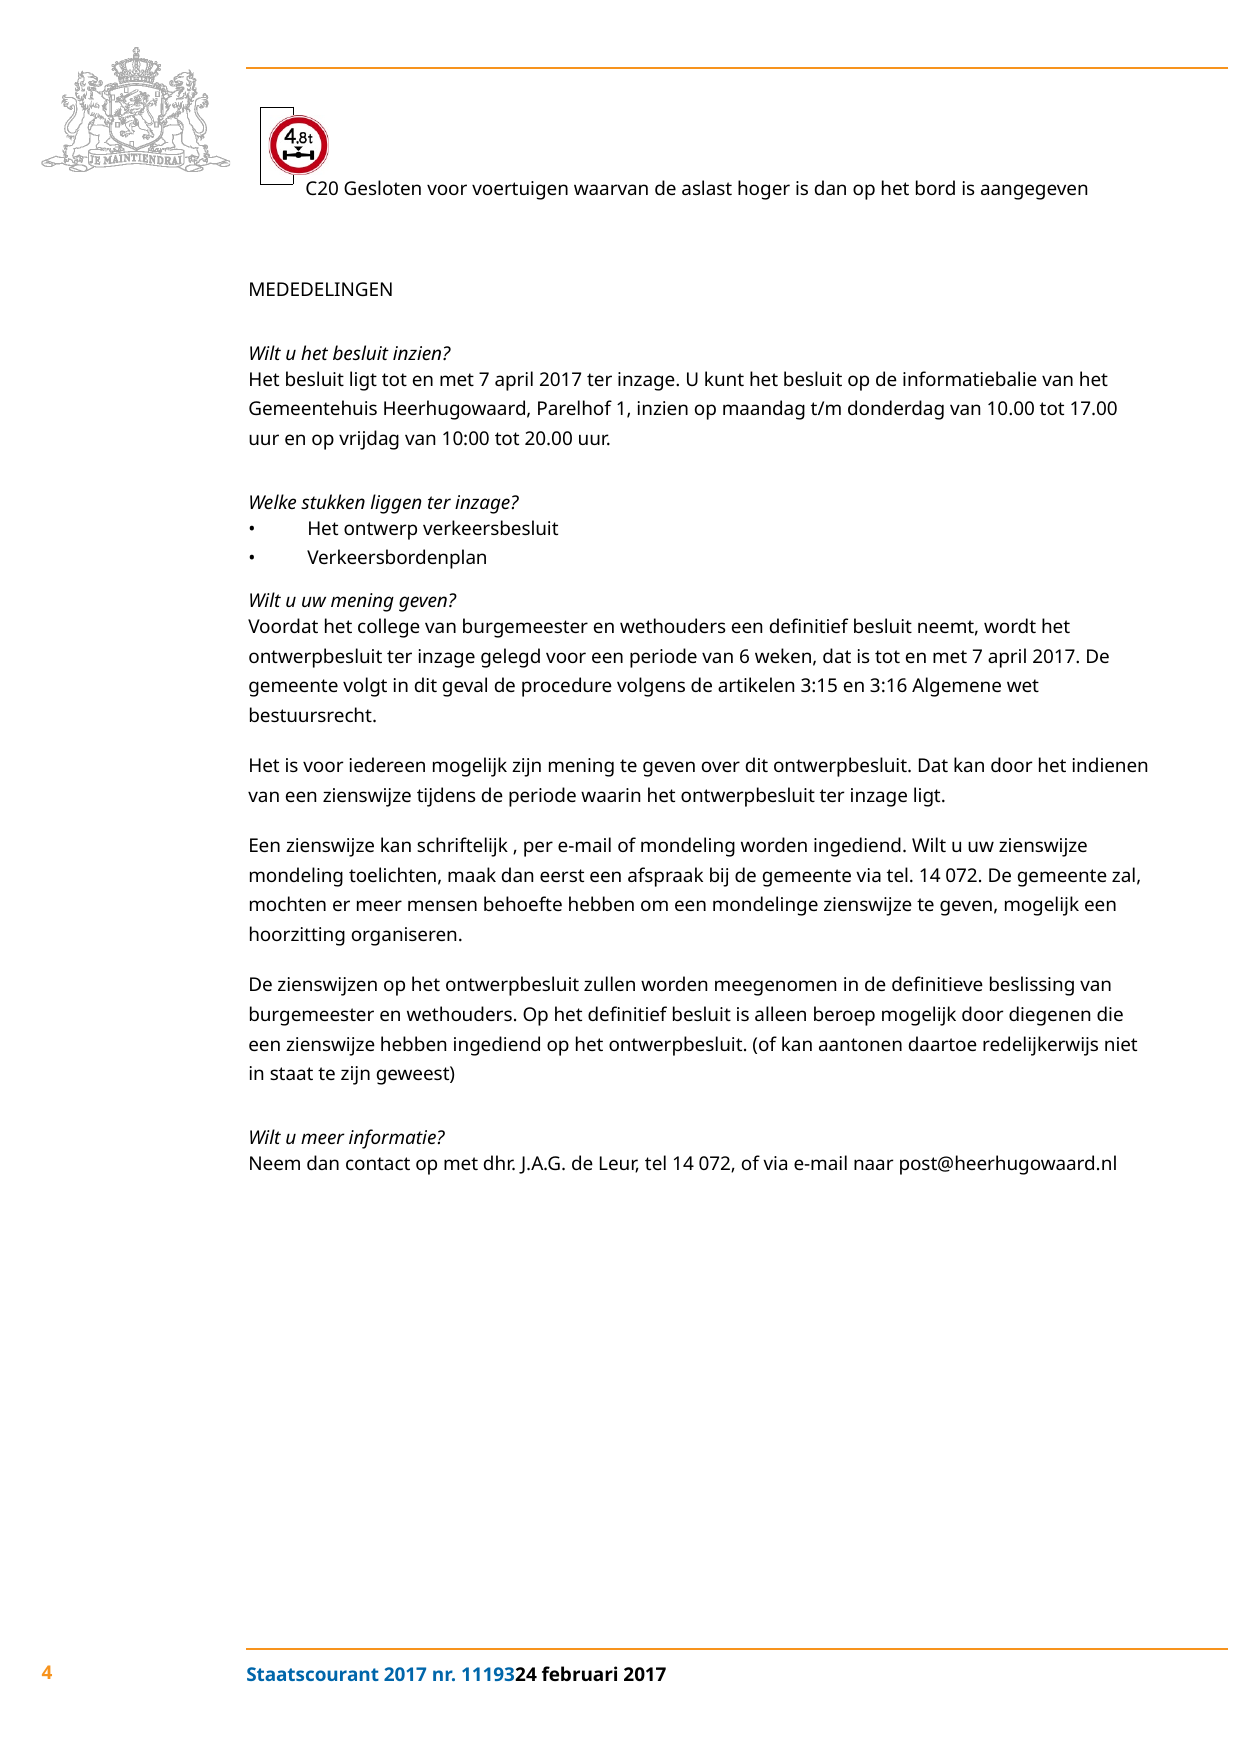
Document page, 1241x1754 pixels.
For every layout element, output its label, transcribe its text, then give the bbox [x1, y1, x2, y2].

text C20 Gesloten voor voertuigen waarvan de aslast hoger is dan op het bord is aangegeven [248, 95, 1152, 201]
text Het besluit ligt tot en met 7 april 2017 ter inzage. U kunt het besluit op de informatiebalie van het Gemeentehuis Heerhugowaard, Parelhof 1, inzien op maandag t/m donderdag van 10.00 tot 17.00 uur en op vrijdag van 10:00 tot 20.00 uur. [248, 366, 1152, 451]
text Welke stukken liggen ter inzage? [248, 489, 1152, 515]
text Wilt u uw mening geven? [248, 587, 1152, 613]
picture [268, 115, 329, 175]
text De zienswijzen op het ontwerpbesluit zullen worden meegenomen in de definitieve beslissing van burgemeester en wethouders. Op het definitief besluit is alleen beroep mogelijk door diegenen die een zienswijze hebben ingediend op het ontwerpbesluit. (of kan aantonen daartoe redelijkerwijs niet in staat te zijn geweest) [248, 972, 1152, 1086]
text MEDEDELINGEN [248, 276, 1152, 302]
list Het ontwerp verkeersbesluit [248, 515, 1152, 541]
picture [41, 47, 231, 172]
text Een zienswijze kan schriftelijk , per e-mail of mondeling worden ingediend. Wilt u uw zienswijze mondeling toelichten, maak dan eerst een afspraak bij de gemeente via tel. 14 072. De gemeente zal, mochten er meer mensen behoefte hebben om een mondelinge zienswijze te geven, mogelijk een hoorzitting organiseren. [248, 832, 1152, 947]
text Voordat het college van burgemeester en wethouders een definitief besluit neemt, wordt het ontwerpbesluit ter inzage gelegd voor een periode van 6 weken, dat is tot en met 7 april 2017. De gemeente volgt in dit geval de procedure volgens de artikelen 3:15 en 3:16 Algemene wet bestuursrecht. [248, 613, 1152, 728]
text Het is voor iedereen mogelijk zijn mening te geven over dit ontwerpbesluit. Dat kan door het indienen van een zienswijze tijdens de periode waarin het ontwerpbesluit ter inzage ligt. [248, 752, 1152, 808]
text Neem dan contact op met dhr. J.A.G. de Leur, tel 14 072, of via e-mail naar post@heerhugowaard.nl [248, 1150, 1152, 1176]
list Verkeersbordenplan [248, 544, 1152, 570]
text Wilt u meer informatie? [248, 1124, 1152, 1150]
text Wilt u het besluit inzien? [248, 340, 1152, 366]
